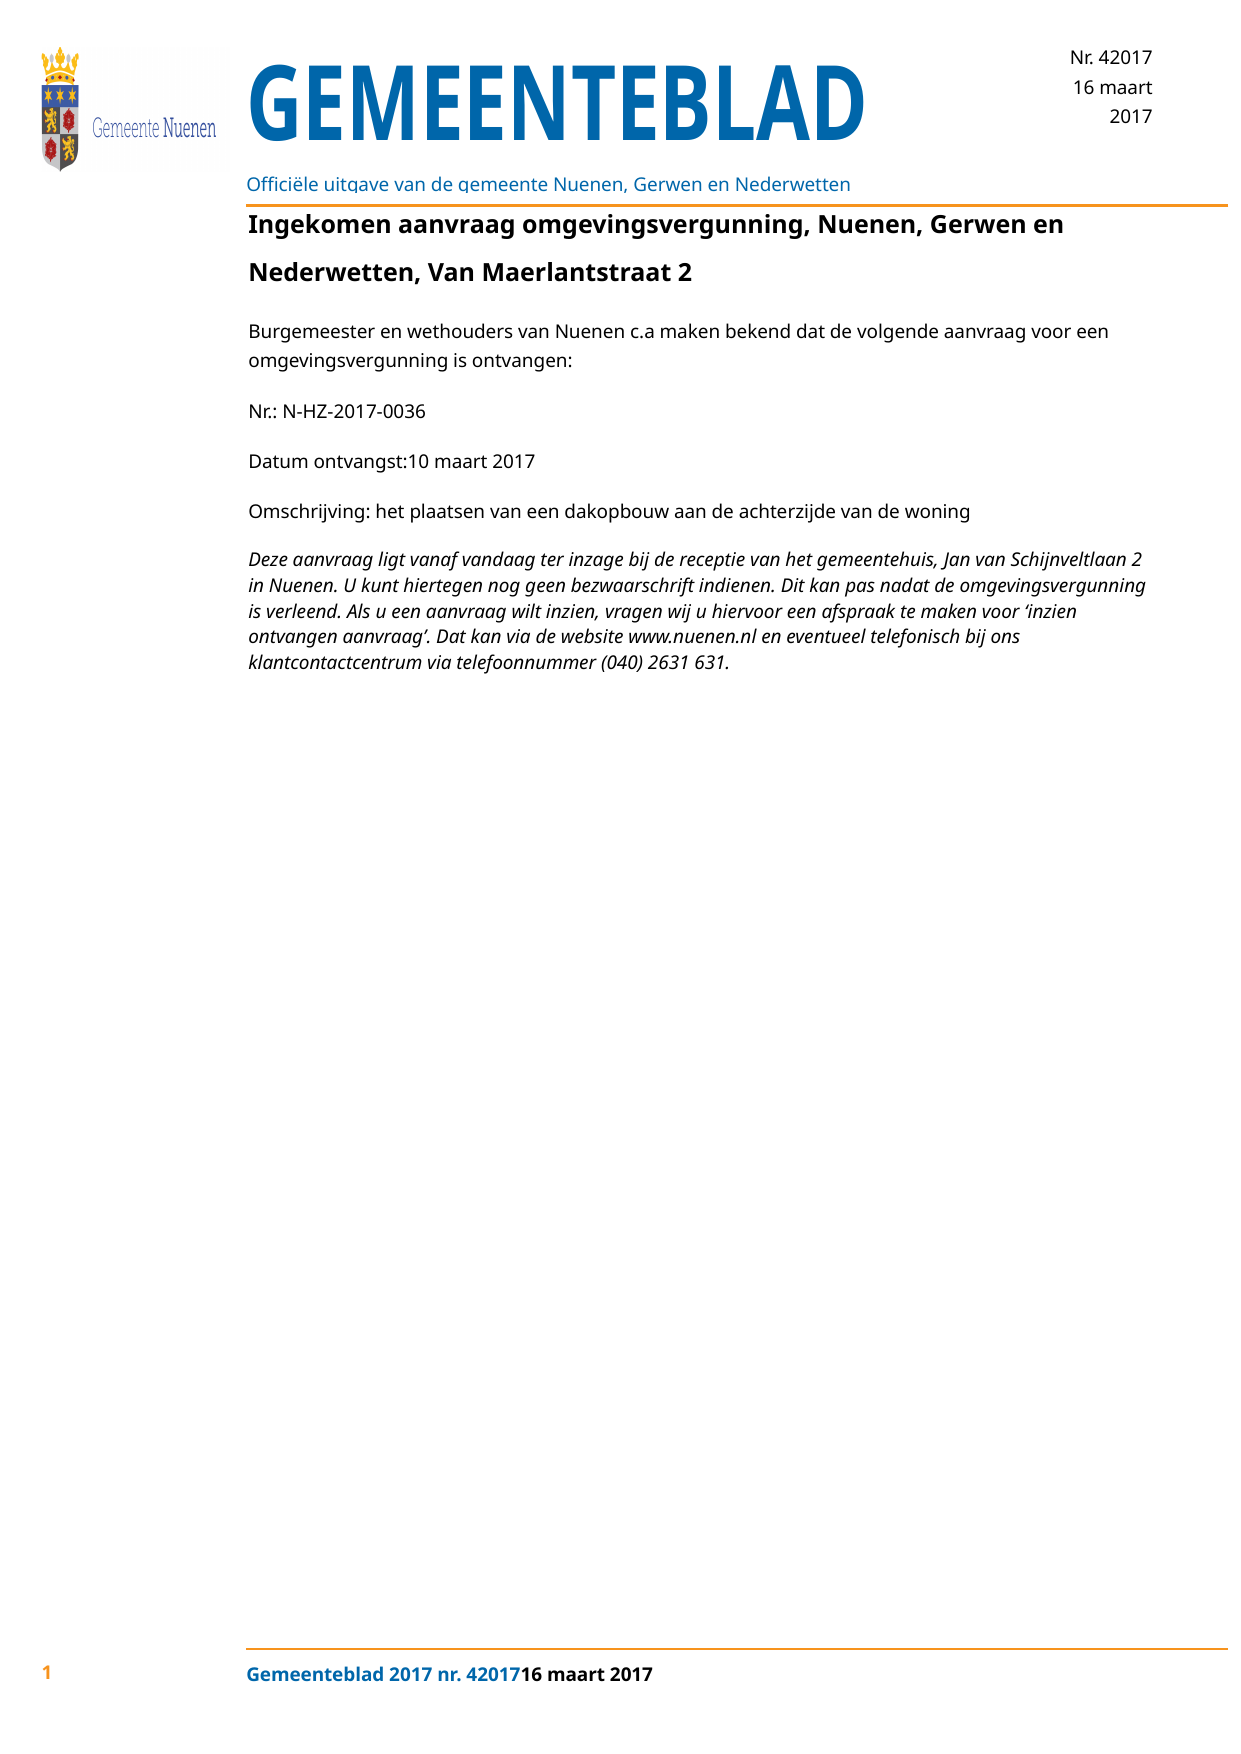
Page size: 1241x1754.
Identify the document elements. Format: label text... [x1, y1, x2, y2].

text Deze aanvraag ligt vanaf vandaag ter inzage bij de receptie van het gemeentehuis, Jan van Schijnveltlaan 2 in Nuenen. U kunt hiertegen nog geen bezwaarschrift indienen. Dit kan pas nadat de omgevingsvergunning is verleend. Als u een aanvraag wilt inzien, vragen wij u hiervoor een afspraak te maken voor ‘inzien ontvangen aanvraag’. Dat kan via de website www.nuenen.nl en eventueel telefonisch bij ons klantcontactcentrum via telefoonnummer (040) 2631 631. [248, 547, 1152, 675]
text Ingekomen aanvraag omgevingsvergunning, Nuenen, Gerwen en Nederwetten, Van Maerlantstraat 2 [248, 207, 1152, 288]
text Omschrijving: het plaatsen van een dakopbouw aan de achterzijde van de woning [248, 499, 1152, 524]
text Datum ontvangst:10 maart 2017 [248, 448, 1152, 474]
text Nr.: N-HZ-2017-0036 [248, 398, 1152, 424]
picture [41, 47, 231, 172]
text Burgemeester en wethouders van Nuenen c.a maken bekend dat de volgende aanvraag voor een omgevingsvergunning is ontvangen: [248, 318, 1152, 373]
